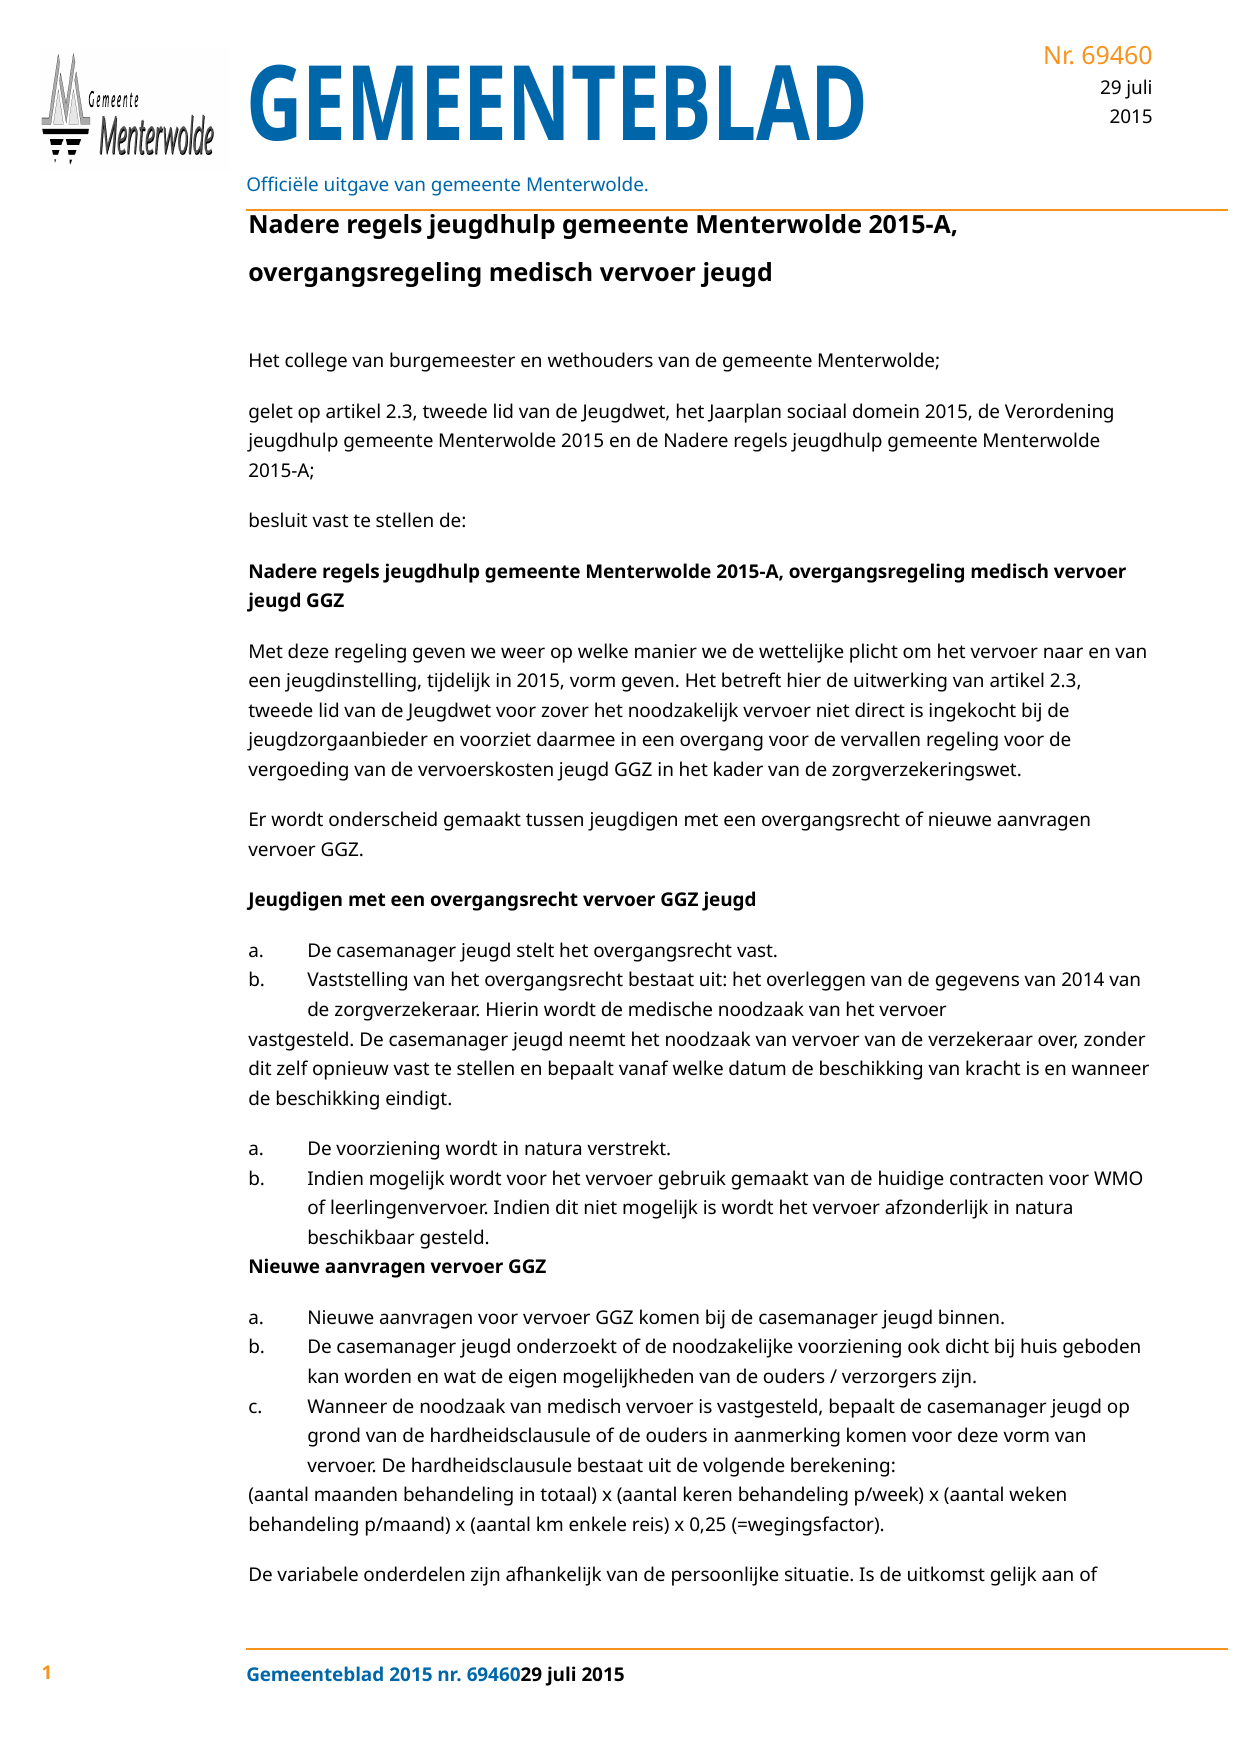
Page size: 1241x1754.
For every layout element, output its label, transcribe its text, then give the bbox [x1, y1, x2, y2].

text gelet op artikel 2.3, tweede lid van de Jeugdwet, het Jaarplan sociaal domein 2015, de Verordening jeugdhulp gemeente Menterwolde 2015 en de Nadere regels jeugdhulp gemeente Menterwolde 2015-A; [248, 398, 1152, 483]
list Nieuwe aanvragen voor vervoer GGZ komen bij de casemanager jeugd binnen. [248, 1304, 1152, 1330]
text Het college van burgemeester en wethouders van de gemeente Menterwolde; [248, 347, 1152, 373]
text De variabele onderdelen zijn afhankelijk van de persoonlijke situatie. Is de uitkomst gelijk aan of [248, 1562, 1152, 1587]
text (aantal maanden behandeling in totaal) x (aantal keren behandeling p/week) x (aantal weken behandeling p/maand) x (aantal km enkele reis) x 0,25 (=wegingsfactor). [248, 1482, 1152, 1537]
list De casemanager jeugd onderzoekt of de noodzakelijke voorziening ook dicht bij huis geboden kan worden en wat de eigen mogelijkheden van de ouders / verzorgers zijn. [248, 1334, 1152, 1389]
list Vaststelling van het overgangsrecht bestaat uit: het overleggen van de gegevens van 2014 van de zorgverzekeraar. Hierin wordt de medische noodzaak van het vervoer [248, 967, 1152, 1022]
text vastgesteld. De casemanager jeugd neemt het noodzaak van vervoer van de verzekeraar over, zonder dit zelf opnieuw vast te stellen en bepaalt vanaf welke datum de beschikking van kracht is en wanneer de beschikking eindigt. [248, 1026, 1152, 1111]
list De voorziening wordt in natura verstrekt. [248, 1135, 1152, 1161]
text Met deze regeling geven we weer op welke manier we de wettelijke plicht om het vervoer naar en van een jeugdinstelling, tijdelijk in 2015, vorm geven. Het betreft hier de uitwerking van artikel 2.3, tweede lid van de Jeugdwet voor zover het noodzakelijk vervoer niet direct is ingekocht bij de jeugdzorgaanbieder en voorziet daarmee in een overgang voor de vervallen regeling voor de vergoeding van de vervoerskosten jeugd GGZ in het kader van de zorgverzekeringswet. [248, 638, 1152, 782]
text besluit vast te stellen de: [248, 507, 1152, 533]
text Nieuwe aanvragen vervoer GGZ [248, 1254, 1152, 1279]
picture [41, 47, 231, 172]
text Jeugdigen met een overgangsrecht vervoer GGZ jeugd [248, 887, 1152, 912]
text Nadere regels jeugdhulp gemeente Menterwolde 2015-A, overgangsregeling medisch vervoer jeugd GGZ [248, 558, 1152, 613]
list Indien mogelijk wordt voor het vervoer gebruik gemaakt van de huidige contracten voor WMO of leerlingenvervoer. Indien dit niet mogelijk is wordt het vervoer afzonderlijk in natura beschikbaar gesteld. [248, 1165, 1152, 1250]
list De casemanager jeugd stelt het overgangsrecht vast. [248, 937, 1152, 963]
text Er wordt onderscheid gemaakt tussen jeugdigen met een overgangsrecht of nieuwe aanvragen vervoer GGZ. [248, 807, 1152, 862]
list Wanneer de noodzaak van medisch vervoer is vastgesteld, bepaalt de casemanager jeugd op grond van de hardheidsclausule of de ouders in aanmerking komen voor deze vorm van vervoer. De hardheidsclausule bestaat uit de volgende berekening: [248, 1393, 1152, 1478]
text Nadere regels jeugdhulp gemeente Menterwolde 2015-A, overgangsregeling medisch vervoer jeugd [248, 211, 1152, 288]
